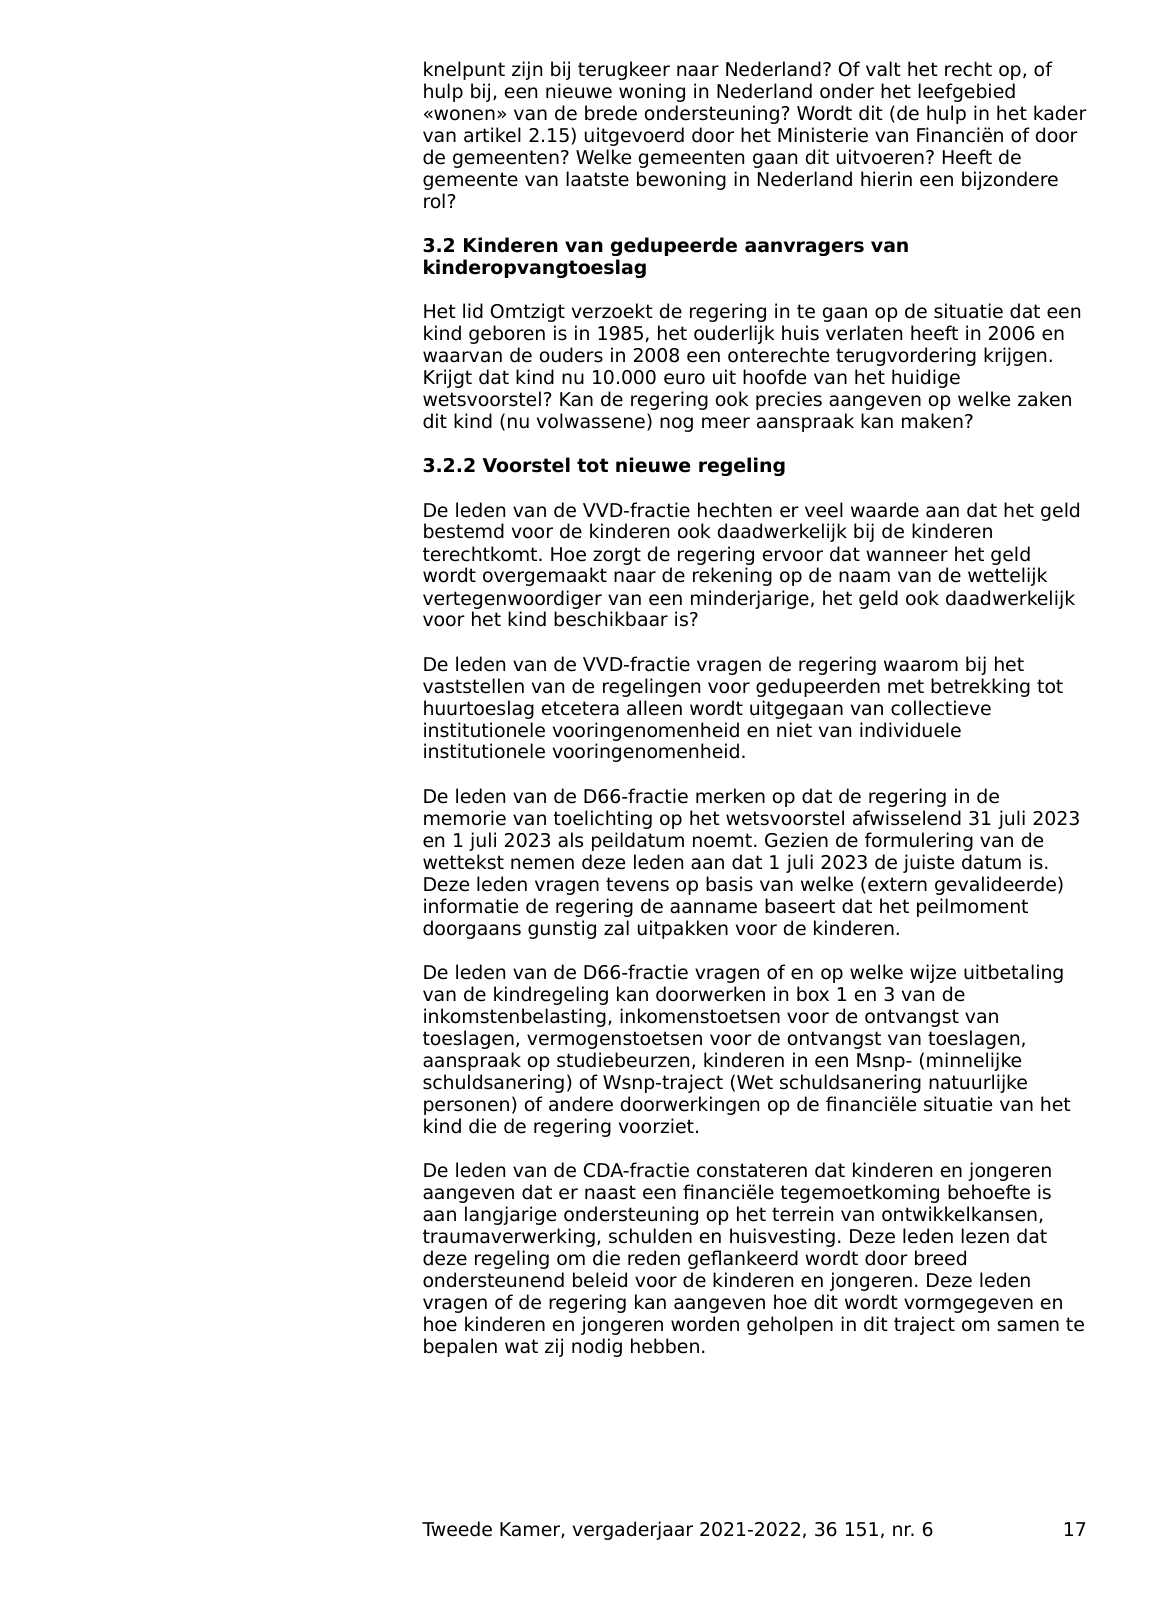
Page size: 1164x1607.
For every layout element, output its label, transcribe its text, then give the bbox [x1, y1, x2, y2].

text De leden van de VVD-fractie hechten er veel waarde aan dat het geld bestemd voor de kinderen ook daadwerkelijk bij de kinderen terechtkomt. Hoe zorgt de regering ervoor dat wanneer het geld wordt overgemaakt naar de rekening op de naam van de wettelijk vertegenwoordiger van een minderjarige, het geld ook daadwerkelijk voor het kind beschikbaar is? [422, 499, 1087, 631]
subtitle 3.2 Kinderen van gedupeerde aanvragers van kinderopvangtoeslag [422, 235, 1087, 279]
subtitle 3.2.2 Voorstel tot nieuwe regeling [422, 455, 1087, 477]
text De leden van de D66-fractie merken op dat de regering in de memorie van toelichting op het wetsvoorstel afwisselend 31 juli 2023 en 1 juli 2023 als peildatum noemt. Gezien de formulering van de wettekst nemen deze leden aan dat 1 juli 2023 de juiste datum is. Deze leden vragen tevens op basis van welke (extern gevalideerde) informatie de regering de aanname baseert dat het peilmoment doorgaans gunstig zal uitpakken voor de kinderen. [422, 786, 1087, 939]
text knelpunt zijn bij terugkeer naar Nederland? Of valt het recht op, of hulp bij, een nieuwe woning in Nederland onder het leefgebied «wonen» van de brede ondersteuning? Wordt dit (de hulp in het kader van artikel 2.15) uitgevoerd door het Ministerie van Financiën of door de gemeenten? Welke gemeenten gaan dit uitvoeren? Heeft de gemeente van laatste bewoning in Nederland hierin een bijzondere rol? [422, 59, 1087, 213]
text De leden van de VVD-fractie vragen de regering waarom bij het vaststellen van de regelingen voor gedupeerden met betrekking tot huurtoeslag etcetera alleen wordt uitgegaan van collectieve institutionele vooringenomenheid en niet van individuele institutionele vooringenomenheid. [422, 653, 1087, 763]
text De leden van de D66-fractie vragen of en op welke wijze uitbetaling van de kindregeling kan doorwerken in box 1 en 3 van de inkomstenbelasting, inkomenstoetsen voor de ontvangst van toeslagen, vermogenstoetsen voor de ontvangst van toeslagen, aanspraak op studiebeurzen, kinderen in een Msnp- (minnelijke schuldsanering) of Wsnp-traject (Wet schuldsanering natuurlijke personen) of andere doorwerkingen op de financiële situatie van het kind die de regering voorziet. [422, 962, 1087, 1137]
text Het lid Omtzigt verzoekt de regering in te gaan op de situatie dat een kind geboren is in 1985, het ouderlijk huis verlaten heeft in 2006 en waarvan de ouders in 2008 een onterechte terugvordering krijgen. Krijgt dat kind nu 10.000 euro uit hoofde van het huidige wetsvoorstel? Kan de regering ook precies aangeven op welke zaken dit kind (nu volwassene) nog meer aanspraak kan maken? [422, 301, 1087, 433]
text De leden van de CDA-fractie constateren dat kinderen en jongeren aangeven dat er naast een financiële tegemoetkoming behoefte is aan langjarige ondersteuning op het terrein van ontwikkelkansen, traumaverwerking, schulden en huisvesting. Deze leden lezen dat deze regeling om die reden geflankeerd wordt door breed ondersteunend beleid voor de kinderen en jongeren. Deze leden vragen of de regering kan aangeven hoe dit wordt vormgegeven en hoe kinderen en jongeren worden geholpen in dit traject om samen te bepalen wat zij nodig hebben. [422, 1160, 1087, 1357]
